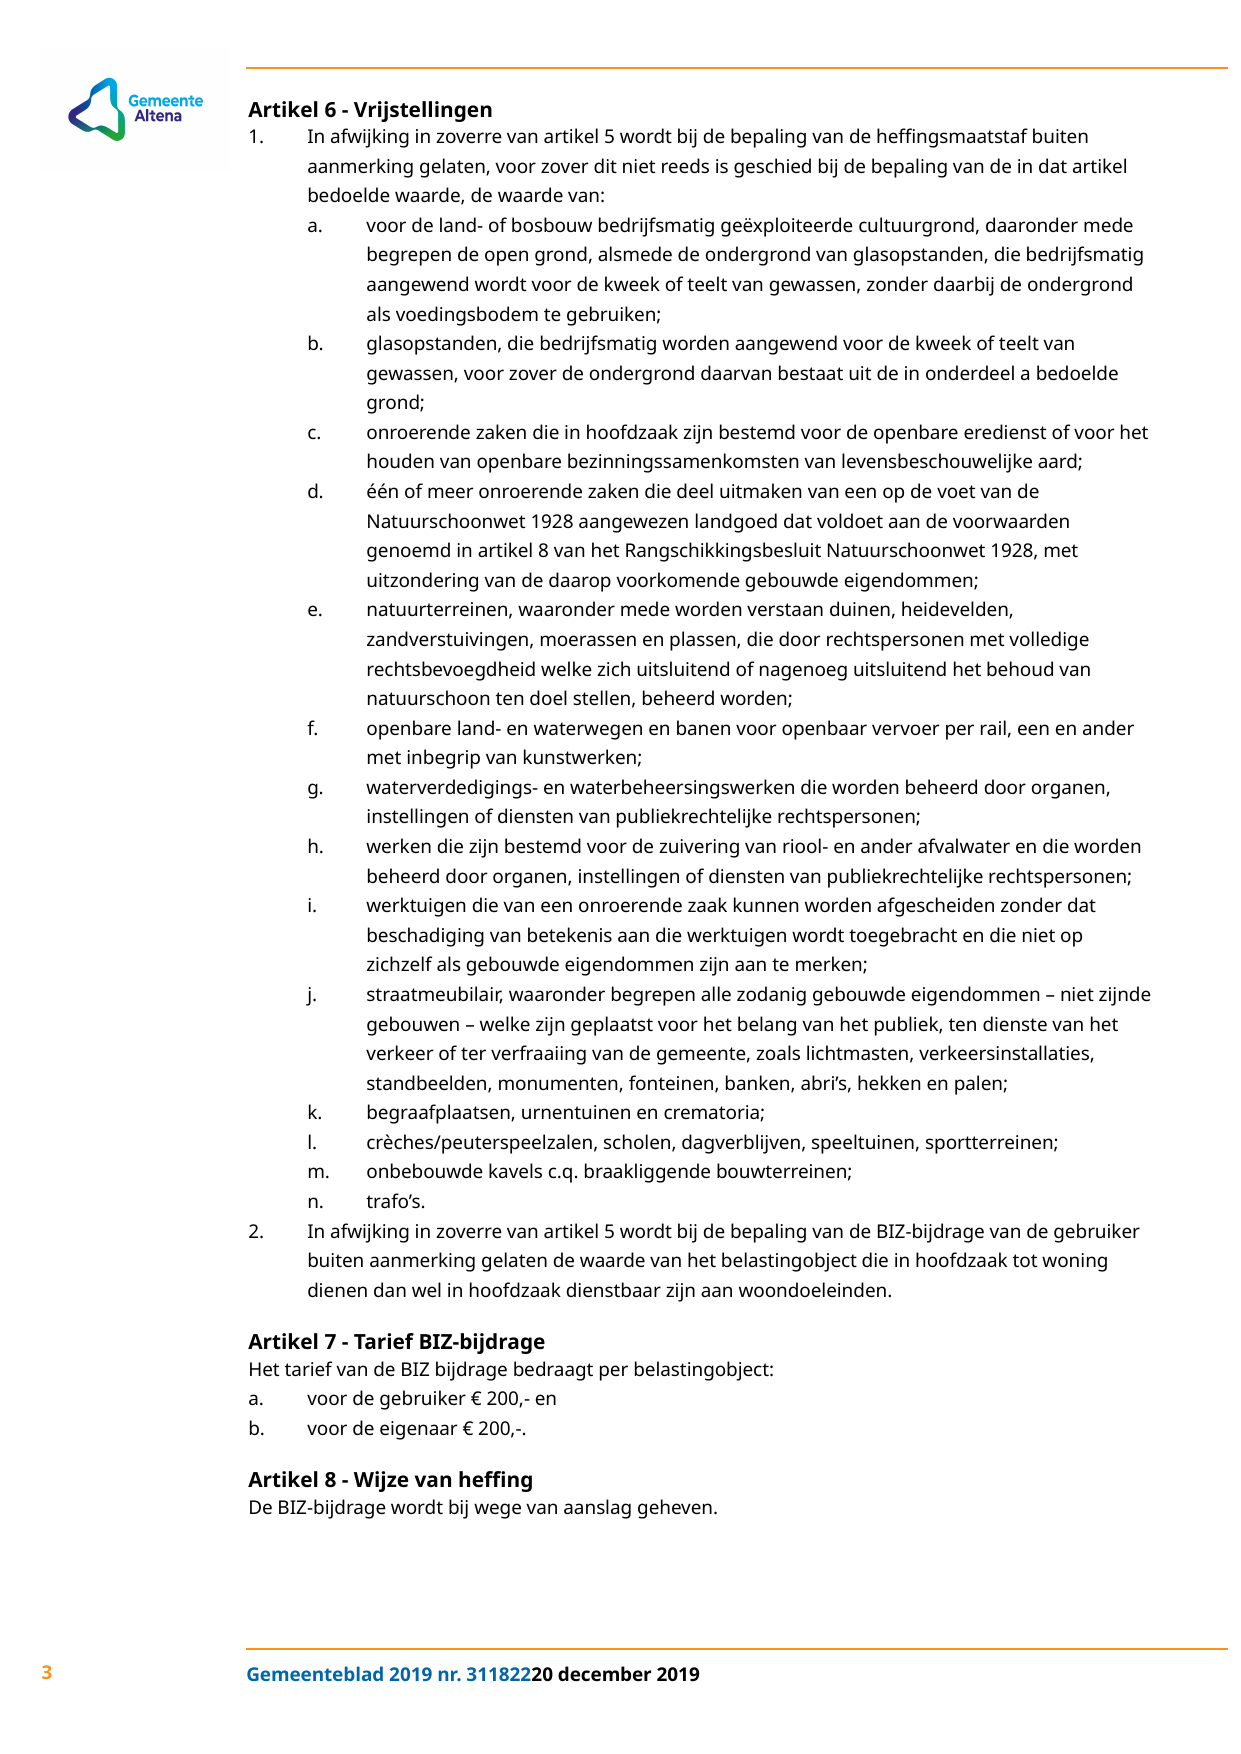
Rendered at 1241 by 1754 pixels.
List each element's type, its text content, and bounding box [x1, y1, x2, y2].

list In afwijking in zoverre van artikel 5 wordt bij de bepaling van de BIZ-bijdrage van de gebruiker buiten aanmerking gelaten de waarde van het belastingobject die in hoofdzaak tot woning dienen dan wel in hoofdzaak dienstbaar zijn aan woondoeleinden. [248, 1218, 1152, 1303]
list In afwijking in zoverre van artikel 5 wordt bij de bepaling van de heffingsmaatstaf buiten aanmerking gelaten, voor zover dit niet reeds is geschied bij de bepaling van de in dat artikel bedoelde waarde, de waarde van: [248, 123, 1152, 208]
list voor de land- of bosbouw bedrijfsmatig geëxploiteerde cultuurgrond, daaronder mede begrepen de open grond, alsmede de ondergrond van glasopstanden, die bedrijfsmatig aangewend wordt voor de kweek of teelt van gewassen, zonder daarbij de ondergrond als voedingsbodem te gebruiken; [307, 212, 1152, 326]
text Artikel 7 - Tarief BIZ-bijdrage [248, 1327, 1152, 1356]
text Het tarief van de BIZ bijdrage bedraagt per belastingobject: [248, 1356, 1152, 1382]
list onroerende zaken die in hoofdzaak zijn bestemd voor de openbare eredienst of voor het houden van openbare bezinningssamenkomsten van levensbeschouwelijke aard; [307, 419, 1152, 474]
list natuurterreinen, waaronder mede worden verstaan duinen, heidevelden, zandverstuivingen, moerassen en plassen, die door rechtspersonen met volledige rechtsbevoegdheid welke zich uitsluitend of nagenoeg uitsluitend het behoud van natuurschoon ten doel stellen, beheerd worden; [307, 597, 1152, 711]
text Artikel 8 - Wijze van heffing [248, 1465, 1152, 1494]
list één of meer onroerende zaken die deel uitmaken van een op de voet van de Natuurschoonwet 1928 aangewezen landgoed dat voldoet aan de voorwaarden genoemd in artikel 8 van het Rangschikkingsbesluit Natuurschoonwet 1928, met uitzondering van de daarop voorkomende gebouwde eigendommen; [307, 478, 1152, 593]
text De BIZ-bijdrage wordt bij wege van aanslag geheven. [248, 1494, 1152, 1519]
list straatmeubilair, waaronder begrepen alle zodanig gebouwde eigendommen – niet zijnde gebouwen – welke zijn geplaatst voor het belang van het publiek, ten dienste van het verkeer of ter verfraaiing van de gemeente, zoals lichtmasten, verkeersinstallaties, standbeelden, monumenten, fonteinen, banken, abri’s, hekken en palen; [307, 981, 1152, 1096]
text Artikel 6 - Vrijstellingen [248, 95, 1152, 123]
list crèches/peuterspeelzalen, scholen, dagverblijven, speeltuinen, sportterreinen; [307, 1129, 1152, 1155]
list werktuigen die van een onroerende zaak kunnen worden afgescheiden zonder dat beschadiging van betekenis aan die werktuigen wordt toegebracht en die niet op zichzelf als gebouwde eigendommen zijn aan te merken; [307, 892, 1152, 977]
list voor de gebruiker € 200,- en [248, 1385, 1152, 1411]
list openbare land- en waterwegen en banen voor openbaar vervoer per rail, een en ander met inbegrip van kunstwerken; [307, 715, 1152, 770]
list voor de eigenaar € 200,-. [248, 1415, 1152, 1441]
list trafo’s. [307, 1188, 1152, 1214]
list begraafplaatsen, urnentuinen en crematoria; [307, 1099, 1152, 1125]
list werken die zijn bestemd voor de zuivering van riool- en ander afvalwater en die worden beheerd door organen, instellingen of diensten van publiekrechtelijke rechtspersonen; [307, 833, 1152, 888]
list onbebouwde kavels c.q. braakliggende bouwterreinen; [307, 1159, 1152, 1184]
list glasopstanden, die bedrijfsmatig worden aangewend voor de kweek of teelt van gewassen, voor zover de ondergrond daarvan bestaat uit de in onderdeel a bedoelde grond; [307, 330, 1152, 415]
picture [41, 47, 231, 172]
list waterverdedigings- en waterbeheersingswerken die worden beheerd door organen, instellingen of diensten van publiekrechtelijke rechtspersonen; [307, 774, 1152, 829]
